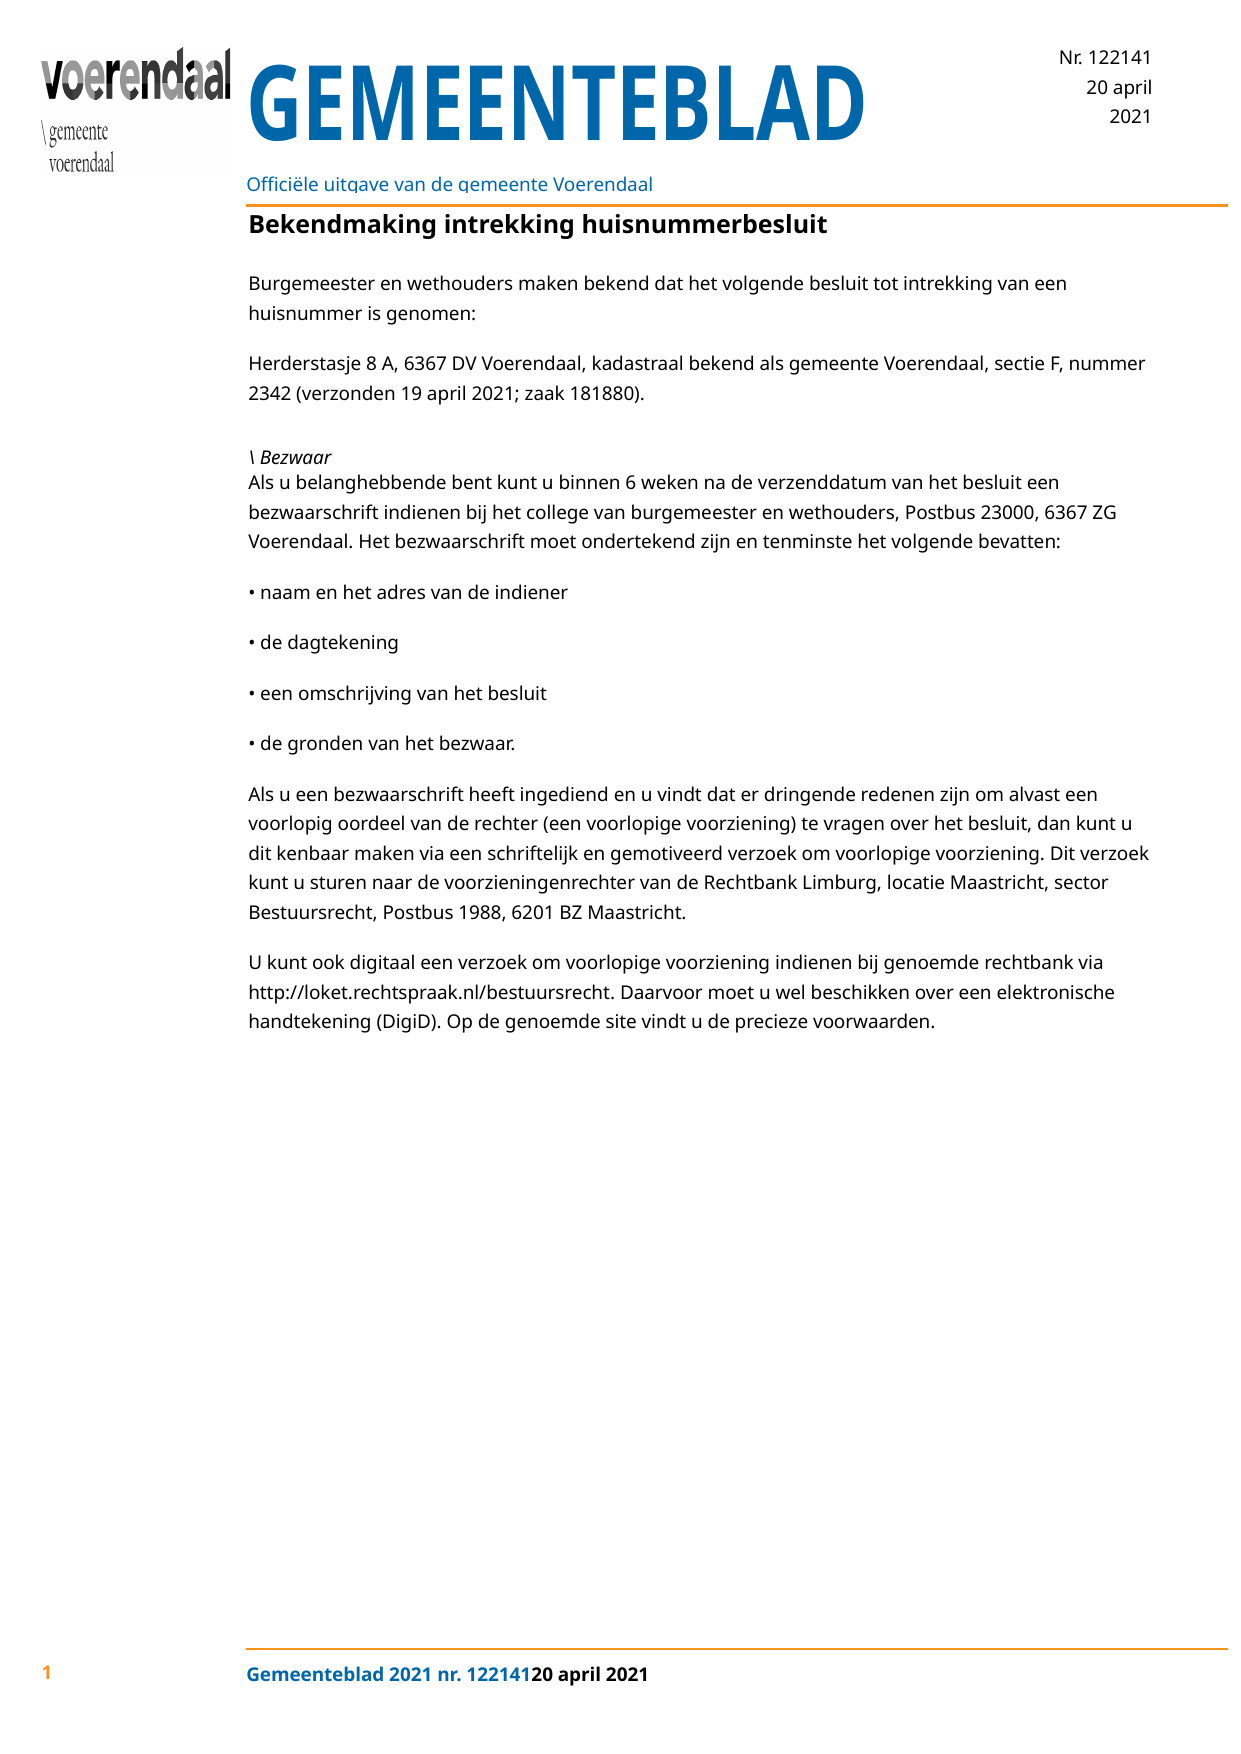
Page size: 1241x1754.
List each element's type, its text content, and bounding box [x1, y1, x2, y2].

text \ Bezwaar [248, 444, 1152, 469]
text U kunt ook digitaal een verzoek om voorlopige voorziening indienen bij genoemde rechtbank via http://loket.rechtspraak.nl/bestuursrecht. Daarvoor moet u wel beschikken over een elektronische handtekening (DigiD). Op de genoemde site vindt u de precieze voorwaarden. [248, 949, 1152, 1034]
text Burgemeester en wethouders maken bekend dat het volgende besluit tot intrekking van een huisnummer is genomen: [248, 270, 1152, 326]
text Als u een bezwaarschrift heeft ingediend en u vindt dat er dringende redenen zijn om alvast een voorlopig oordeel van de rechter (een voorlopige voorziening) te vragen over het besluit, dan kunt u dit kenbaar maken via een schriftelijk en gemotiveerd verzoek om voorlopige voorziening. Dit verzoek kunt u sturen naar de voorzieningenrechter van de Rechtbank Limburg, locatie Maastricht, sector Bestuursrecht, Postbus 1988, 6201 BZ Maastricht. [248, 781, 1152, 925]
text • de dagtekening [248, 629, 1152, 655]
text • een omschrijving van het besluit [248, 680, 1152, 706]
picture [41, 47, 231, 172]
text Bekendmaking intrekking huisnummerbesluit [248, 207, 1152, 241]
text • de gronden van het bezwaar. [248, 730, 1152, 756]
text Herderstasje 8 A, 6367 DV Voerendaal, kadastraal bekend als gemeente Voerendaal, sectie F, nummer 2342 (verzonden 19 april 2021; zaak 181880). [248, 350, 1152, 406]
text • naam en het adres van de indiener [248, 579, 1152, 605]
text Als u belanghebbende bent kunt u binnen 6 weken na de verzenddatum van het besluit een bezwaarschrift indienen bij het college van burgemeester en wethouders, Postbus 23000, 6367 ZG Voerendaal. Het bezwaarschrift moet ondertekend zijn en tenminste het volgende bevatten: [248, 469, 1152, 554]
